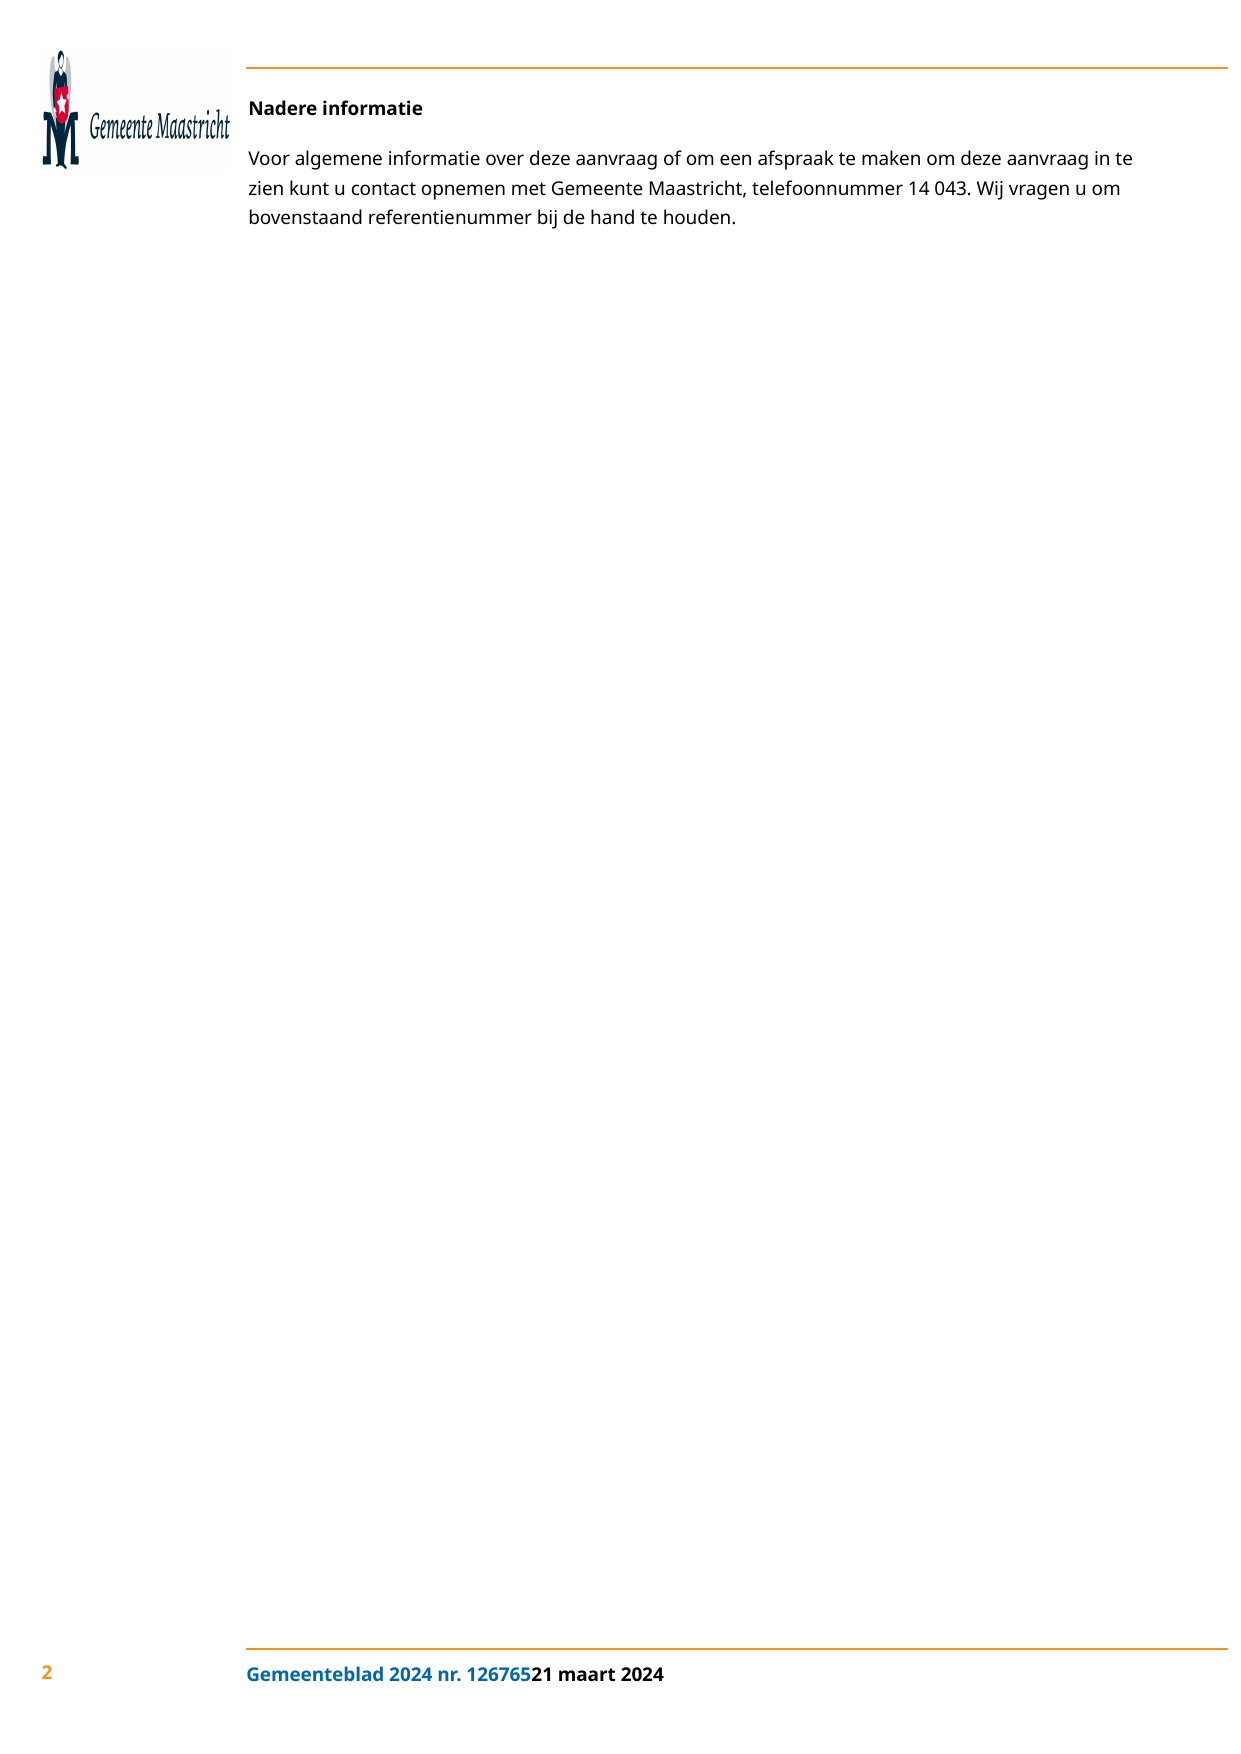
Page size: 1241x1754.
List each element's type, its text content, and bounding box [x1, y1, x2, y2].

picture [41, 47, 231, 172]
text Voor algemene informatie over deze aanvraag of om een afspraak te maken om deze aanvraag in te zien kunt u contact opnemen met Gemeente Maastricht, telefoonnummer 14 043. Wij vragen u om bovenstaand referentienummer bij de hand te houden. [248, 145, 1152, 230]
text Nadere informatie [248, 95, 1152, 121]
